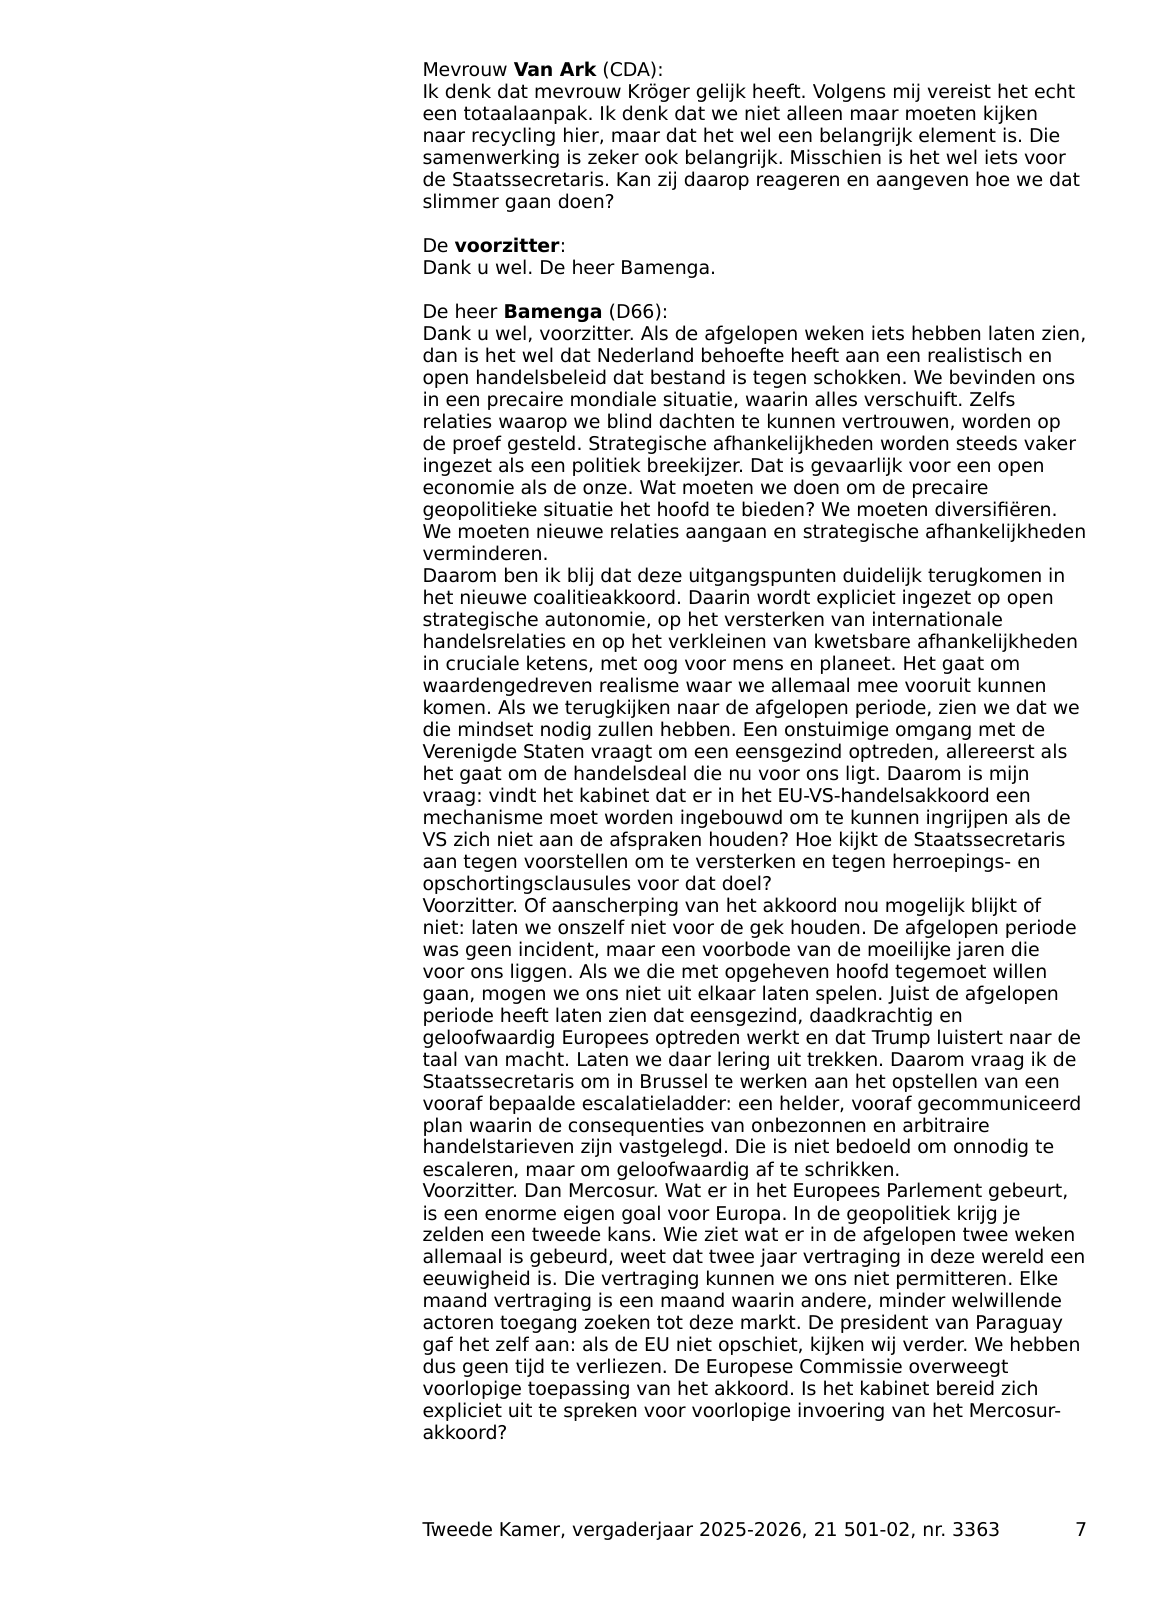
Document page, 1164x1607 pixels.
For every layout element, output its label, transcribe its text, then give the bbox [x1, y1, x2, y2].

text Daarom ben ik blij dat deze uitgangspunten duidelijk terugkomen in het nieuwe coalitieakkoord. Daarin wordt expliciet ingezet op open strategische autonomie, op het versterken van internationale handelsrelaties en op het verkleinen van kwetsbare afhankelijkheden in cruciale ketens, met oog voor mens en planeet. Het gaat om waardengedreven realisme waar we allemaal mee vooruit kunnen komen. Als we terugkijken naar de afgelopen periode, zien we dat we die mindset nodig zullen hebben. Een onstuimige omgang met de Verenigde Staten vraagt om een eensgezind optreden, allereerst als het gaat om de handelsdeal die nu voor ons ligt. Daarom is mijn vraag: vindt het kabinet dat er in het EU-VS-handelsakkoord een mechanisme moet worden ingebouwd om te kunnen ingrijpen als de VS zich niet aan de afspraken houden? Hoe kijkt de Staatssecretaris aan tegen voorstellen om te versterken en tegen herroepings- en opschortingsclausules voor dat doel? [422, 565, 1087, 895]
text Mevrouw Van Ark (CDA): [422, 59, 1087, 81]
text De voorzitter: [422, 235, 1087, 257]
text Ik denk dat mevrouw Kröger gelijk heeft. Volgens mij vereist het echt een totaalaanpak. Ik denk dat we niet alleen maar moeten kijken naar recycling hier, maar dat het wel een belangrijk element is. Die samenwerking is zeker ook belangrijk. Misschien is het wel iets voor de Staatssecretaris. Kan zij daarop reageren en aangeven hoe we dat slimmer gaan doen? [422, 81, 1087, 213]
text Voorzitter. Dan Mercosur. Wat er in het Europees Parlement gebeurt, is een enorme eigen goal voor Europa. In de geopolitiek krijg je zelden een tweede kans. Wie ziet wat er in de afgelopen twee weken allemaal is gebeurd, weet dat twee jaar vertraging in deze wereld een eeuwigheid is. Die vertraging kunnen we ons niet permitteren. Elke maand vertraging is een maand waarin andere, minder welwillende actoren toegang zoeken tot deze markt. De president van Paraguay gaf het zelf aan: als de EU niet opschiet, kijken wij verder. We hebben dus geen tijd te verliezen. De Europese Commissie overweegt voorlopige toepassing van het akkoord. Is het kabinet bereid zich expliciet uit te spreken voor voorlopige invoering van het Mercosur-akkoord? [422, 1180, 1087, 1444]
text Dank u wel. De heer Bamenga. [422, 257, 1087, 279]
text Voorzitter. Of aanscherping van het akkoord nou mogelijk blijkt of niet: laten we onszelf niet voor de gek houden. De afgelopen periode was geen incident, maar een voorbode van de moeilijke jaren die voor ons liggen. Als we die met opgeheven hoofd tegemoet willen gaan, mogen we ons niet uit elkaar laten spelen. Juist de afgelopen periode heeft laten zien dat eensgezind, daadkrachtig en geloofwaardig Europees optreden werkt en dat Trump luistert naar de taal van macht. Laten we daar lering uit trekken. Daarom vraag ik de Staatssecretaris om in Brussel te werken aan het opstellen van een vooraf bepaalde escalatieladder: een helder, vooraf gecommuniceerd plan waarin de consequenties van onbezonnen en arbitraire handelstarieven zijn vastgelegd. Die is niet bedoeld om onnodig te escaleren, maar om geloofwaardig af te schrikken. [422, 895, 1087, 1180]
text Dank u wel, voorzitter. Als de afgelopen weken iets hebben laten zien, dan is het wel dat Nederland behoefte heeft aan een realistisch en open handelsbeleid dat bestand is tegen schokken. We bevinden ons in een precaire mondiale situatie, waarin alles verschuift. Zelfs relaties waarop we blind dachten te kunnen vertrouwen, worden op de proef gesteld. Strategische afhankelijkheden worden steeds vaker ingezet als een politiek breekijzer. Dat is gevaarlijk voor een open economie als de onze. Wat moeten we doen om de precaire geopolitieke situatie het hoofd te bieden? We moeten diversifiëren. We moeten nieuwe relaties aangaan en strategische afhankelijkheden verminderen. [422, 323, 1087, 565]
text De heer Bamenga (D66): [422, 301, 1087, 323]
